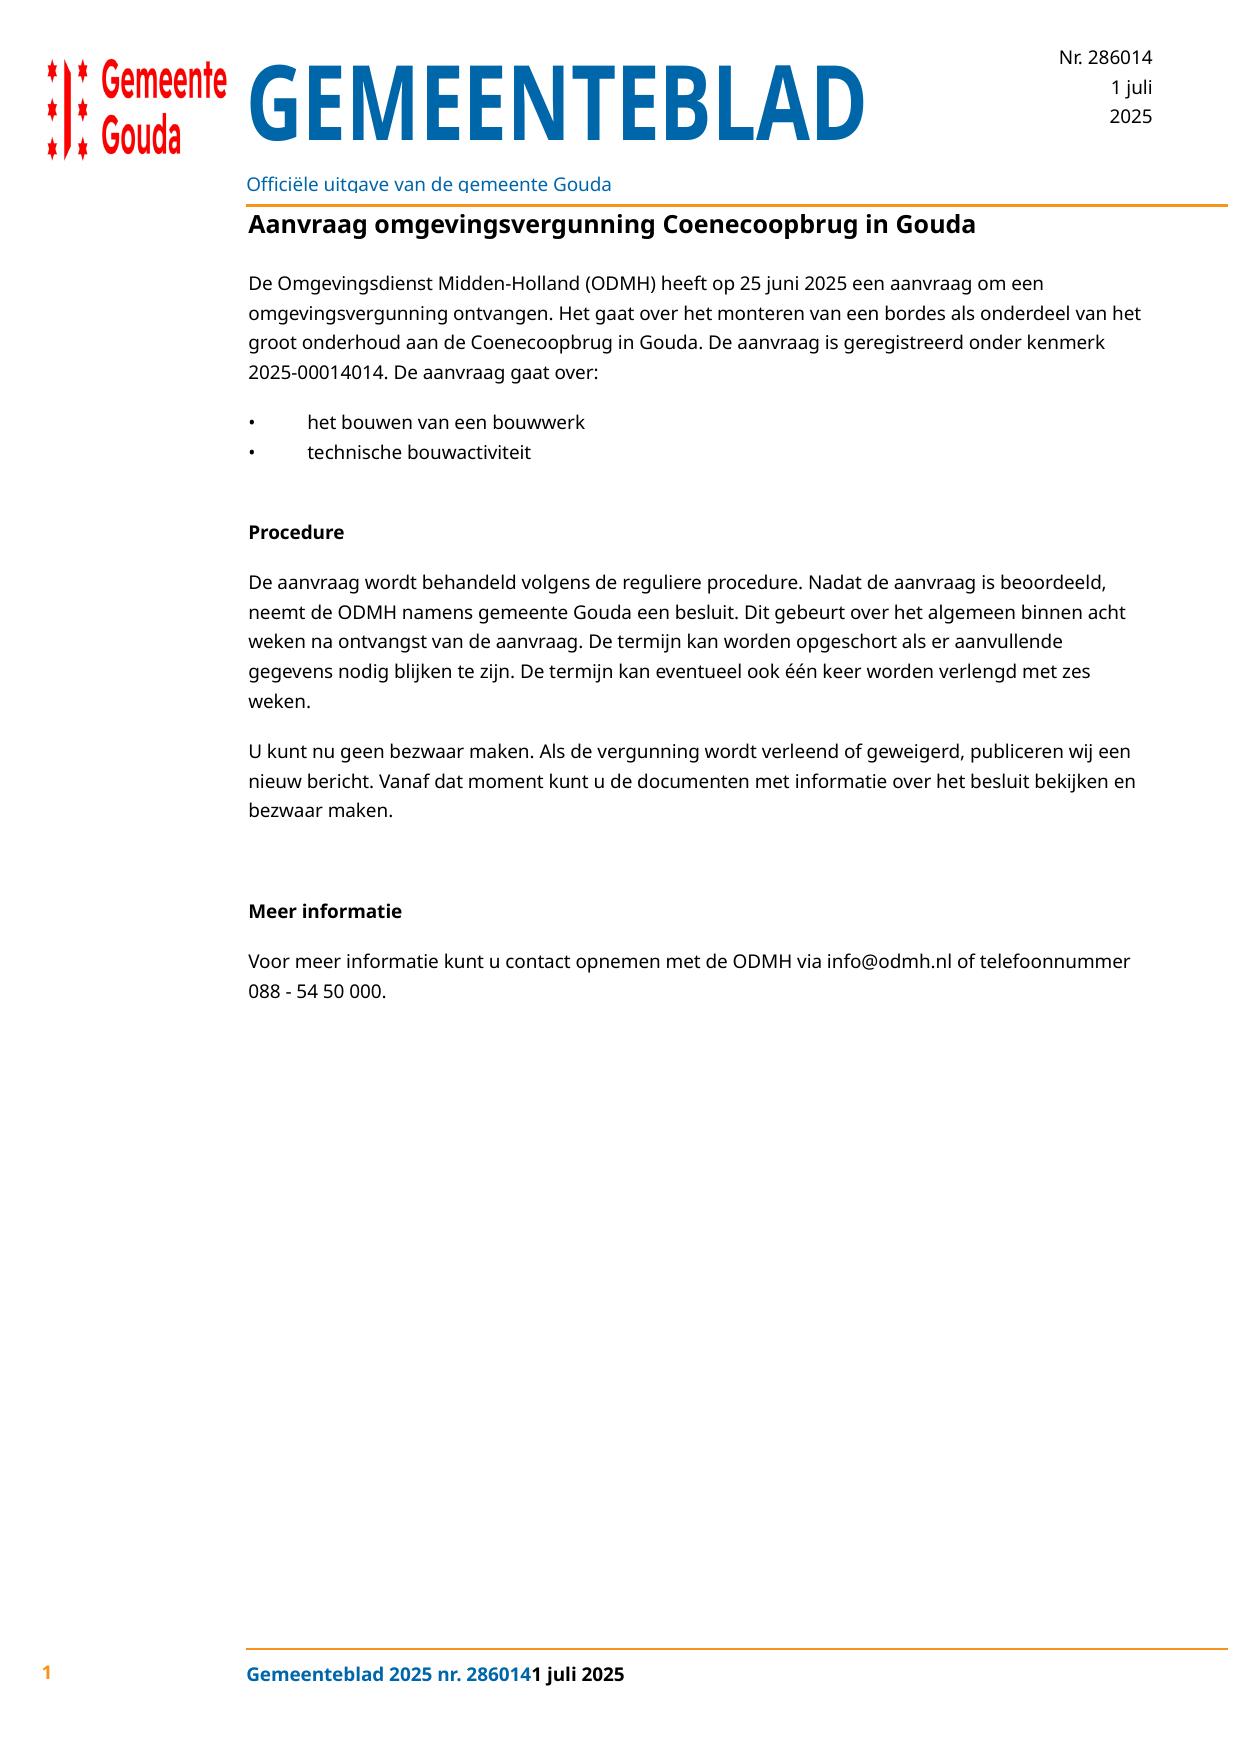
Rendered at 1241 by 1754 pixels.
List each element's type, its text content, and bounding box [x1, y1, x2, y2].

text De aanvraag wordt behandeld volgens de reguliere procedure. Nadat de aanvraag is beoordeeld, neemt de ODMH namens gemeente Gouda een besluit. Dit gebeurt over het algemeen binnen acht weken na ontvangst van de aanvraag. De termijn kan worden opgeschort als er aanvullende gegevens nodig blijken te zijn. De termijn kan eventueel ook één keer worden verlengd met zes weken. [248, 569, 1152, 713]
picture [41, 47, 231, 172]
text Aanvraag omgevingsvergunning Coenecoopbrug in Gouda [248, 207, 1152, 241]
text De Omgevingsdienst Midden-Holland (ODMH) heeft op 25 juni 2025 een aanvraag om een omgevingsvergunning ontvangen. Het gaat over het monteren van een bordes als onderdeel van het groot onderhoud aan de Coenecoopbrug in Gouda. De aanvraag is geregistreerd onder kenmerk 2025-00014014. De aanvraag gaat over: [248, 270, 1152, 385]
text Voor meer informatie kunt u contact opnemen met de ODMH via info@odmh.nl of telefoonnummer 088 - 54 50 000. [248, 949, 1152, 1004]
list het bouwen van een bouwwerk [248, 409, 1152, 435]
text Meer informatie [248, 898, 1152, 924]
list technische bouwactiviteit [248, 439, 1152, 465]
text Procedure [248, 519, 1152, 545]
text U kunt nu geen bezwaar maken. Als de vergunning wordt verleend of geweigerd, publiceren wij een nieuw bericht. Vanaf dat moment kunt u de documenten met informatie over het besluit bekijken en bezwaar maken. [248, 738, 1152, 823]
